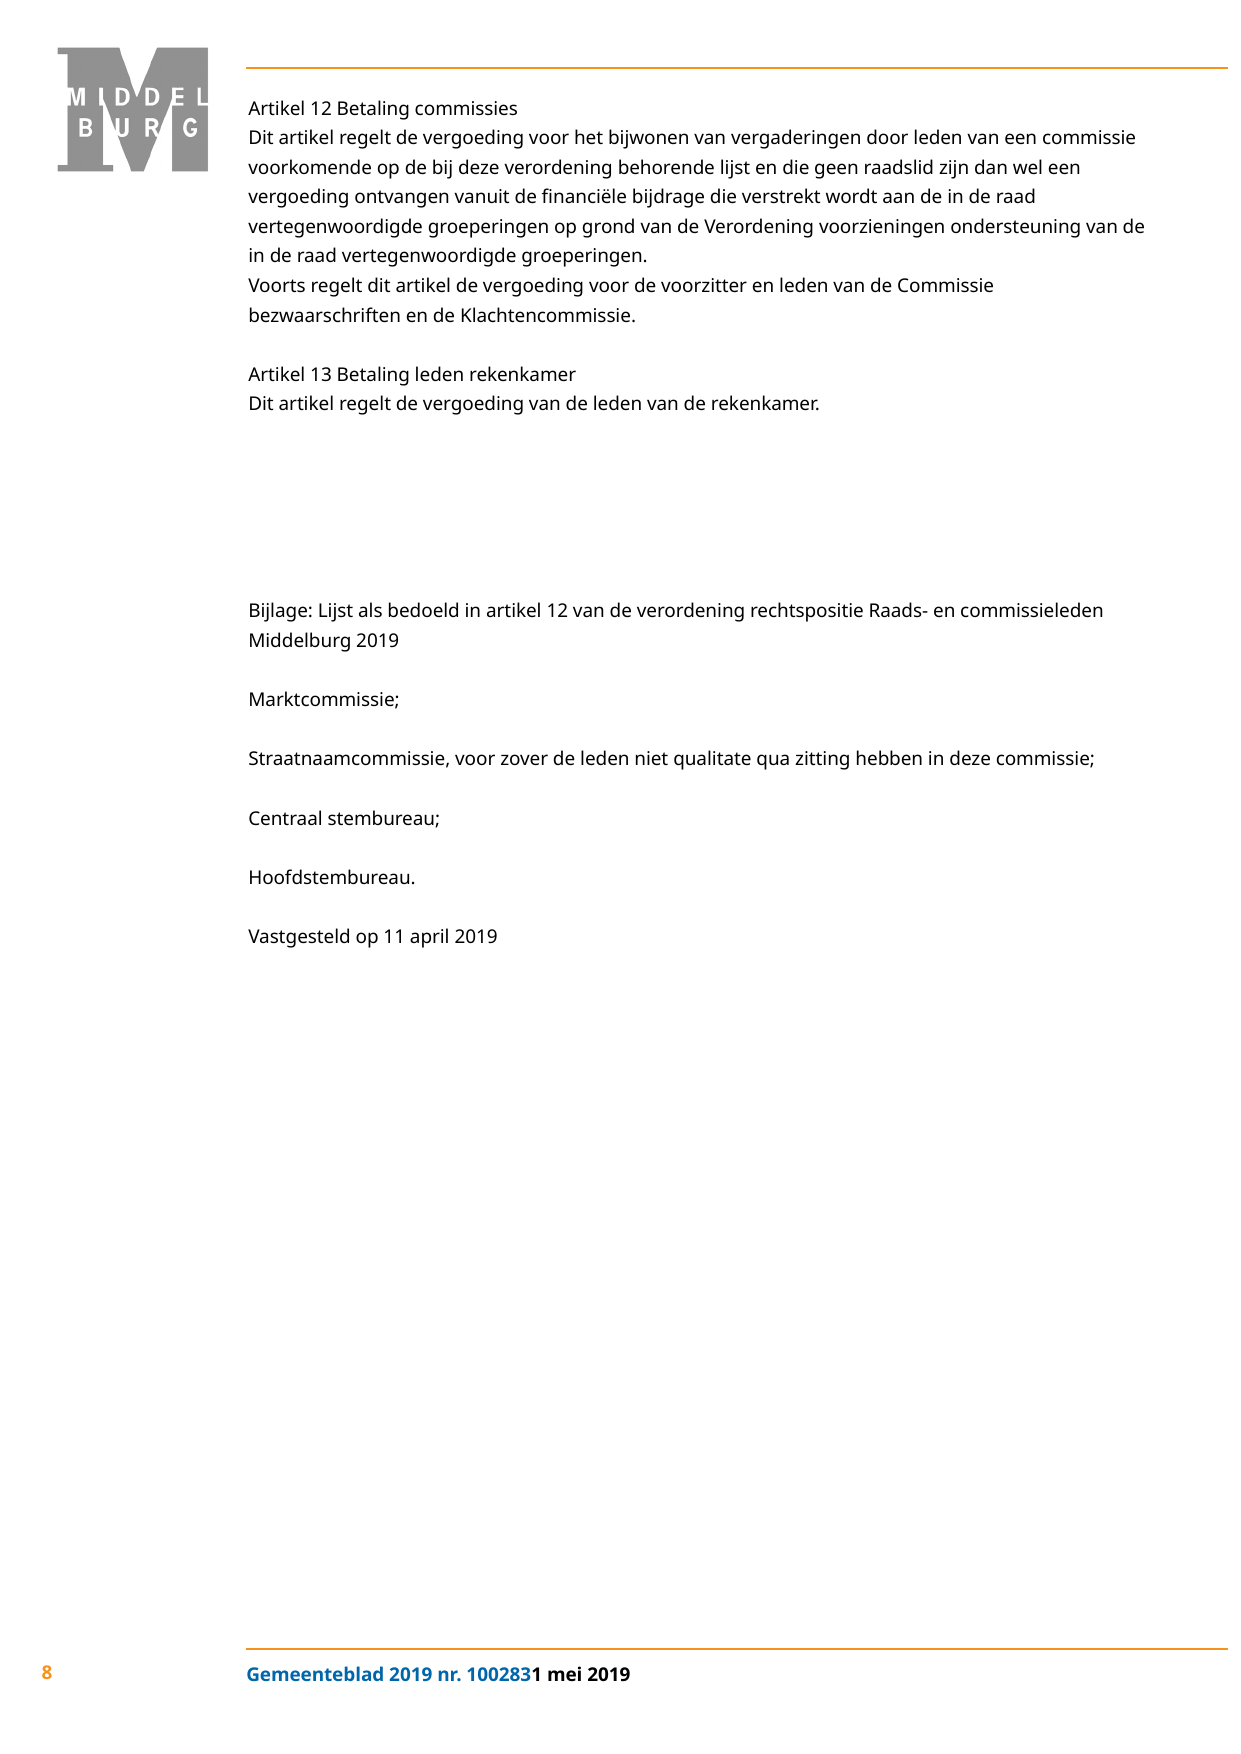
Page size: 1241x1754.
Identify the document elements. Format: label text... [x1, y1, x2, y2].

text Centraal stembureau; [248, 805, 1152, 831]
text Dit artikel regelt de vergoeding van de leden van de rekenkamer. [248, 391, 1152, 416]
text Artikel 12 Betaling commissies [248, 95, 1152, 121]
text Bijlage: Lijst als bedoeld in artikel 12 van de verordening rechtspositie Raads- en commissieleden Middelburg 2019 [248, 598, 1152, 653]
picture [41, 47, 231, 172]
text Hoofdstembureau. [248, 864, 1152, 890]
text Vastgesteld op 11 april 2019 [248, 923, 1152, 949]
text Artikel 13 Betaling leden rekenkamer [248, 361, 1152, 387]
text Straatnaamcommissie, voor zover de leden niet qualitate qua zitting hebben in deze commissie; [248, 746, 1152, 771]
text Voorts regelt dit artikel de vergoeding voor de voorzitter en leden van de Commissie bezwaarschriften en de Klachtencommissie. [248, 272, 1152, 328]
text Marktcommissie; [248, 686, 1152, 712]
text Dit artikel regelt de vergoeding voor het bijwonen van vergaderingen door leden van een commissie voorkomende op de bij deze verordening behorende lijst en die geen raadslid zijn dan wel een vergoeding ontvangen vanuit de financiële bijdrage die verstrekt wordt aan de in de raad vertegenwoordigde groeperingen op grond van de Verordening voorzieningen ondersteuning van de in de raad vertegenwoordigde groeperingen. [248, 124, 1152, 268]
